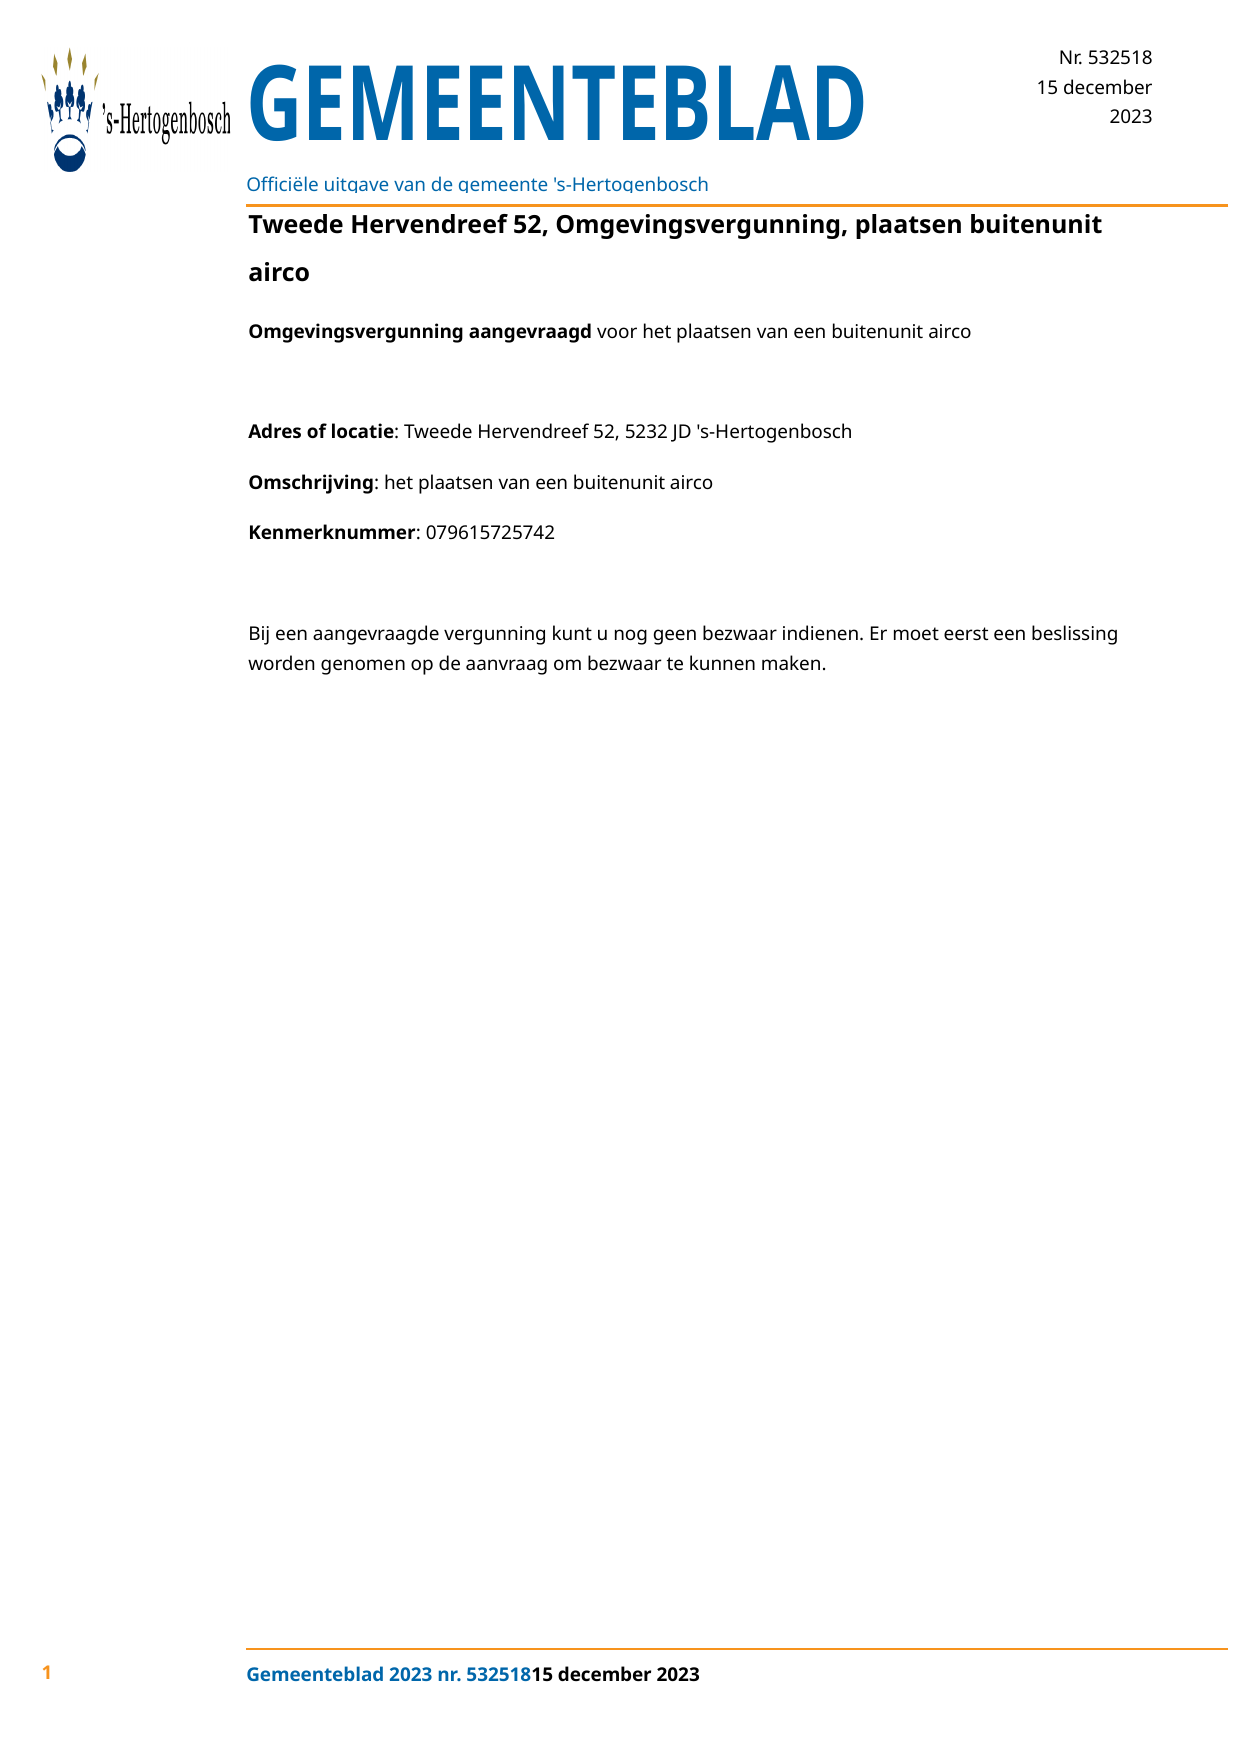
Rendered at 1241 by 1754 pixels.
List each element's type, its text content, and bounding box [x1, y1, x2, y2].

text Tweede Hervendreef 52, Omgevingsvergunning, plaatsen buitenunit airco [248, 207, 1152, 288]
text Kenmerknummer: 079615725742 [248, 519, 1152, 545]
text Omgevingsvergunning aangevraagd voor het plaatsen van een buitenunit airco [248, 318, 1152, 344]
picture [41, 47, 231, 172]
text Bij een aangevraagde vergunning kunt u nog geen bezwaar indienen. Er moet eerst een beslissing worden genomen op de aanvraag om bezwaar te kunnen maken. [248, 620, 1152, 676]
text Omschrijving: het plaatsen van een buitenunit airco [248, 469, 1152, 495]
text Adres of locatie: Tweede Hervendreef 52, 5232 JD 's-Hertogenbosch [248, 419, 1152, 444]
